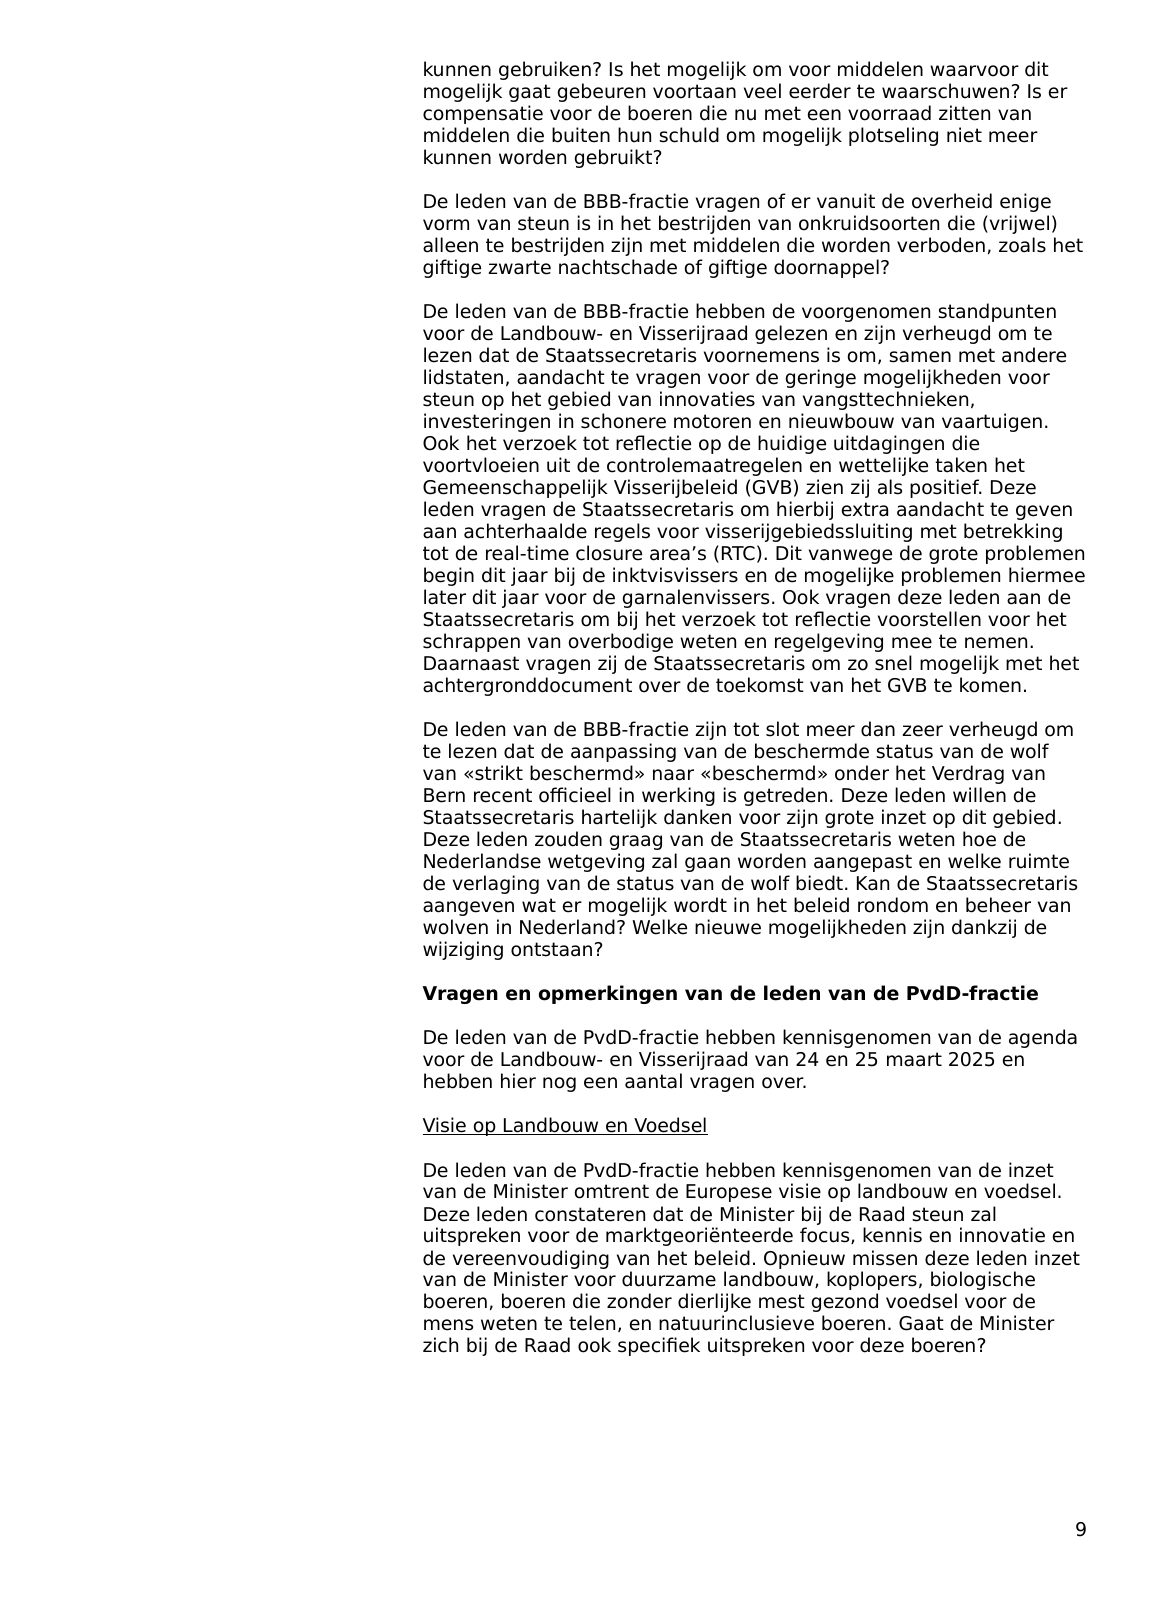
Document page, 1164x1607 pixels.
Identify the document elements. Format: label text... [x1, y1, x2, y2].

text De leden van de BBB-fractie vragen of er vanuit de overheid enige vorm van steun is in het bestrijden van onkruidsoorten die (vrijwel) alleen te bestrijden zijn met middelen die worden verboden, zoals het giftige zwarte nachtschade of giftige doornappel? [422, 191, 1087, 279]
text De leden van de PvdD-fractie hebben kennisgenomen van de inzet van de Minister omtrent de Europese visie op landbouw en voedsel. Deze leden constateren dat de Minister bij de Raad steun zal uitspreken voor de marktgeoriënteerde focus, kennis en innovatie en de vereenvoudiging van het beleid. Opnieuw missen deze leden inzet van de Minister voor duurzame landbouw, koplopers, biologische boeren, boeren die zonder dierlijke mest gezond voedsel voor de mens weten te telen, en natuurinclusieve boeren. Gaat de Minister zich bij de Raad ook specifiek uitspreken voor deze boeren? [422, 1159, 1087, 1357]
subtitle Vragen en opmerkingen van de leden van de PvdD-fractie [422, 983, 1087, 1005]
text De leden van de PvdD-fractie hebben kennisgenomen van de agenda voor de Landbouw- en Visserijraad van 24 en 25 maart 2025 en hebben hier nog een aantal vragen over. [422, 1027, 1087, 1093]
text kunnen gebruiken? Is het mogelijk om voor middelen waarvoor dit mogelijk gaat gebeuren voortaan veel eerder te waarschuwen? Is er compensatie voor de boeren die nu met een voorraad zitten van middelen die buiten hun schuld om mogelijk plotseling niet meer kunnen worden gebruikt? [422, 59, 1087, 169]
subtitle Visie op Landbouw en Voedsel [422, 1115, 1087, 1137]
text De leden van de BBB-fractie hebben de voorgenomen standpunten voor de Landbouw- en Visserijraad gelezen en zijn verheugd om te lezen dat de Staatssecretaris voornemens is om, samen met andere lidstaten, aandacht te vragen voor de geringe mogelijkheden voor steun op het gebied van innovaties van vangsttechnieken, investeringen in schonere motoren en nieuwbouw van vaartuigen. Ook het verzoek tot reflectie op de huidige uitdagingen die voortvloeien uit de controlemaatregelen en wettelijke taken het Gemeenschappelijk Visserijbeleid (GVB) zien zij als positief. Deze leden vragen de Staatssecretaris om hierbij extra aandacht te geven aan achterhaalde regels voor visserijgebiedssluiting met betrekking tot de real-time closure area’s (RTC). Dit vanwege de grote problemen begin dit jaar bij de inktvisvissers en de mogelijke problemen hiermee later dit jaar voor de garnalenvissers. Ook vragen deze leden aan de Staatssecretaris om bij het verzoek tot reflectie voorstellen voor het schrappen van overbodige weten en regelgeving mee te nemen. Daarnaast vragen zij de Staatssecretaris om zo snel mogelijk met het achtergronddocument over de toekomst van het GVB te komen. [422, 301, 1087, 697]
text De leden van de BBB-fractie zijn tot slot meer dan zeer verheugd om te lezen dat de aanpassing van de beschermde status van de wolf van «strikt beschermd» naar «beschermd» onder het Verdrag van Bern recent officieel in werking is getreden. Deze leden willen de Staatssecretaris hartelijk danken voor zijn grote inzet op dit gebied. Deze leden zouden graag van de Staatssecretaris weten hoe de Nederlandse wetgeving zal gaan worden aangepast en welke ruimte de verlaging van de status van de wolf biedt. Kan de Staatssecretaris aangeven wat er mogelijk wordt in het beleid rondom en beheer van wolven in Nederland? Welke nieuwe mogelijkheden zijn dankzij de wijziging ontstaan? [422, 719, 1087, 961]
